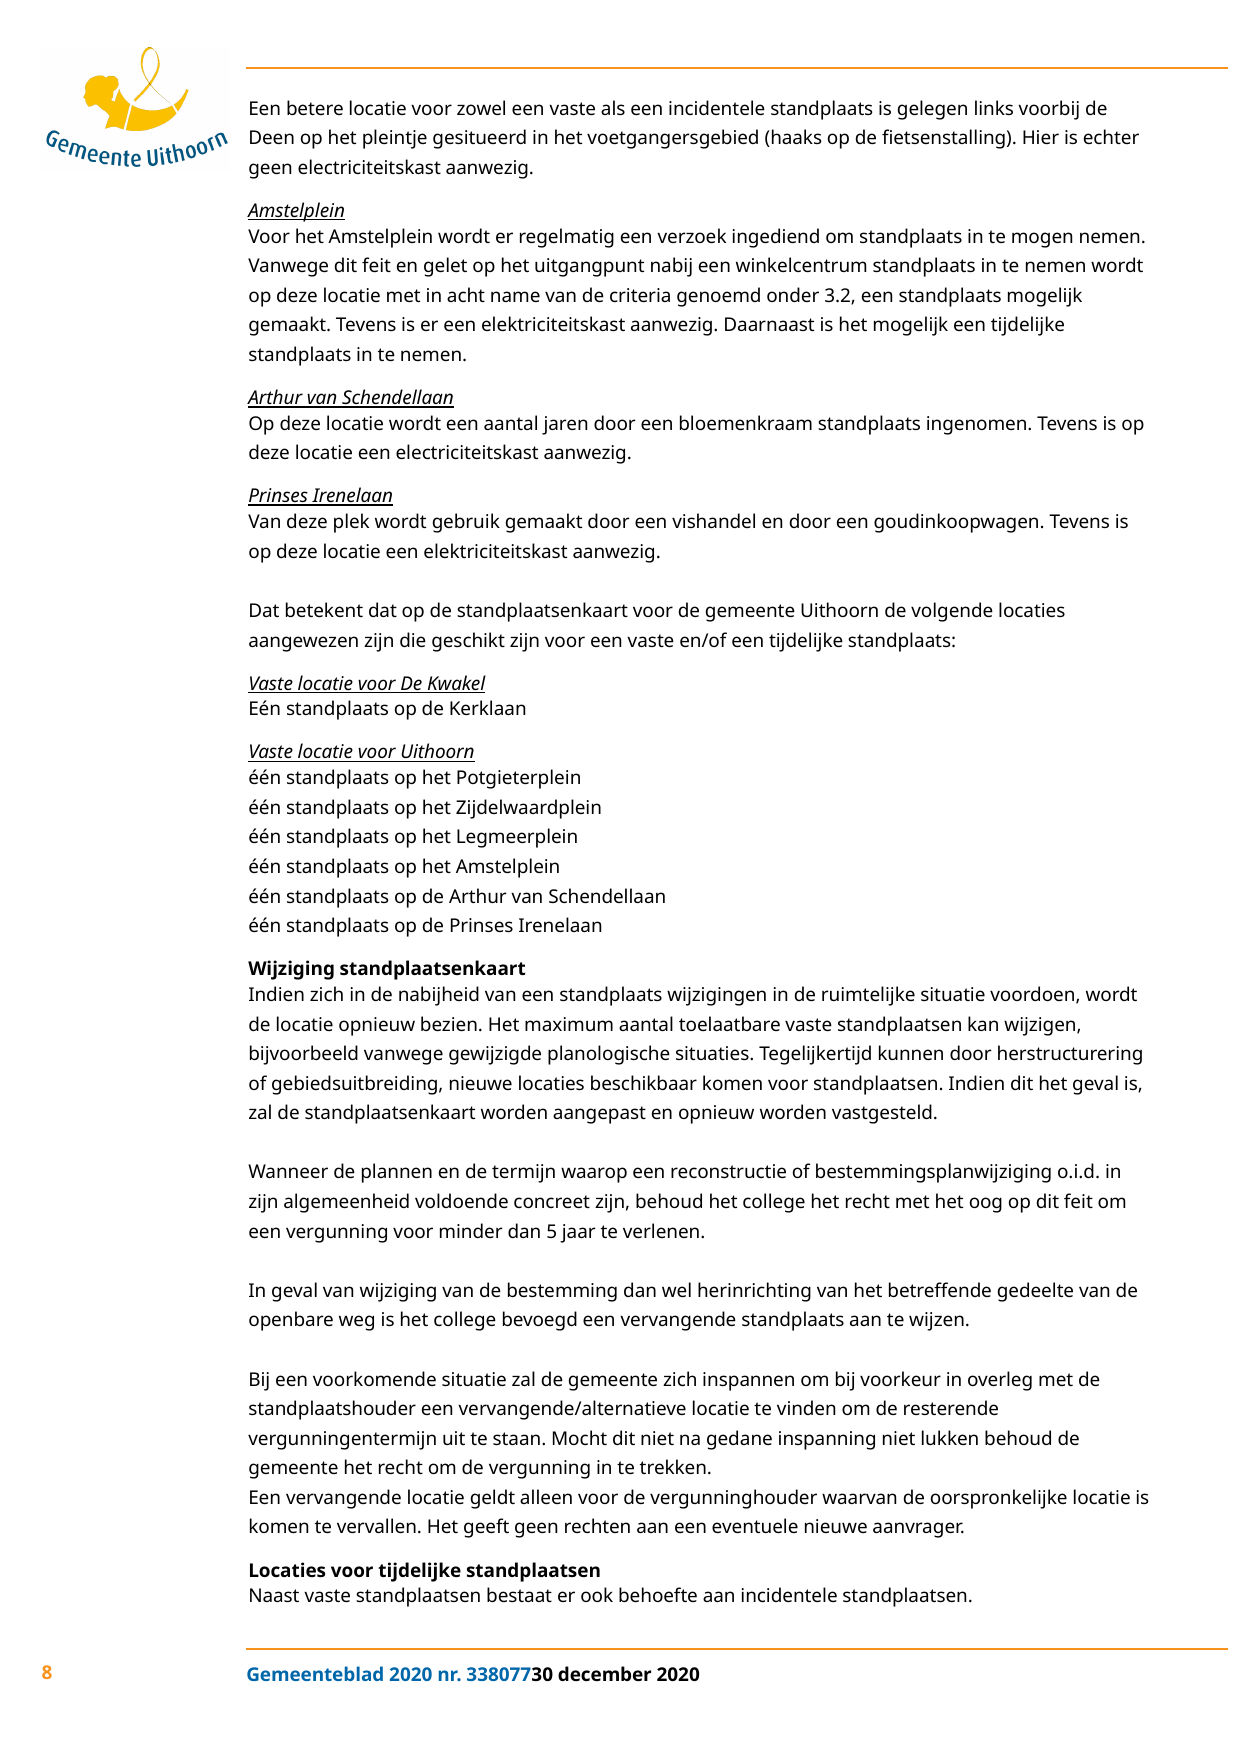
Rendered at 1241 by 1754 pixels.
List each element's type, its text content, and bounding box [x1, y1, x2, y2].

text Wanneer de plannen en de termijn waarop een reconstructie of bestemmingsplanwijziging o.i.d. in zijn algemeenheid voldoende concreet zijn, behoud het college het recht met het oog op dit feit om een vergunning voor minder dan 5 jaar te verlenen. [248, 1159, 1152, 1244]
text Dat betekent dat op de standplaatsenkaart voor de gemeente Uithoorn de volgende locaties aangewezen zijn die geschikt zijn voor een vaste en/of een tijdelijke standplaats: [248, 597, 1152, 652]
text Wijziging standplaatsenkaart [248, 956, 1152, 981]
text Bij een voorkomende situatie zal de gemeente zich inspannen om bij voorkeur in overleg met de standplaatshouder een vervangende/alternatieve locatie te vinden om de resterende vergunningentermijn uit te staan. Mocht dit niet na gedane inspanning niet lukken behoud de gemeente het recht om de vergunning in te trekken. [248, 1366, 1152, 1480]
text één standplaats op het Legmeerplein [248, 824, 1152, 849]
text één standplaats op het Amstelplein [248, 853, 1152, 879]
text Arthur van Schendellaan [248, 384, 1152, 410]
text Vaste locatie voor De Kwakel [248, 670, 1152, 696]
text Amstelplein [248, 197, 1152, 223]
text Van deze plek wordt gebruik gemaakt door een vishandel en door een goudinkoopwagen. Tevens is op deze locatie een elektriciteitskast aanwezig. [248, 508, 1152, 564]
text één standplaats op de Prinses Irenelaan [248, 912, 1152, 938]
text Prinses Irenelaan [248, 483, 1152, 508]
text Eén standplaats op de Kerklaan [248, 696, 1152, 721]
text Vaste locatie voor Uithoorn [248, 739, 1152, 764]
text Locaties voor tijdelijke standplaatsen [248, 1557, 1152, 1583]
text Op deze locatie wordt een aantal jaren door een bloemenkraam standplaats ingenomen. Tevens is op deze locatie een electriciteitskast aanwezig. [248, 410, 1152, 465]
text In geval van wijziging van de bestemming dan wel herinrichting van het betreffende gedeelte van de openbare weg is het college bevoegd een vervangende standplaats aan te wijzen. [248, 1277, 1152, 1332]
text Indien zich in de nabijheid van een standplaats wijzigingen in de ruimtelijke situatie voordoen, wordt de locatie opnieuw bezien. Het maximum aantal toelaatbare vaste standplaatsen kan wijzigen, bijvoorbeeld vanwege gewijzigde planologische situaties. Tegelijkertijd kunnen door herstructurering of gebiedsuitbreiding, nieuwe locaties beschikbaar komen voor standplaatsen. Indien dit het geval is, zal de standplaatsenkaart worden aangepast en opnieuw worden vastgesteld. [248, 981, 1152, 1125]
text één standplaats op het Zijdelwaardplein [248, 794, 1152, 820]
text Een betere locatie voor zowel een vaste als een incidentele standplaats is gelegen links voorbij de Deen op het pleintje gesitueerd in het voetgangersgebied (haaks op de fietsenstalling). Hier is echter geen electriciteitskast aanwezig. [248, 95, 1152, 180]
text één standplaats op de Arthur van Schendellaan [248, 883, 1152, 908]
text Voor het Amstelplein wordt er regelmatig een verzoek ingediend om standplaats in te mogen nemen. Vanwege dit feit en gelet op het uitgangpunt nabij een winkelcentrum standplaats in te nemen wordt op deze locatie met in acht name van de criteria genoemd onder 3.2, een standplaats mogelijk gemaakt. Tevens is er een elektriciteitskast aanwezig. Daarnaast is het mogelijk een tijdelijke standplaats in te nemen. [248, 223, 1152, 367]
text Een vervangende locatie geldt alleen voor de vergunninghouder waarvan de oorspronkelijke locatie is komen te vervallen. Het geeft geen rechten aan een eventuele nieuwe aanvrager. [248, 1484, 1152, 1539]
picture [41, 47, 231, 172]
text Naast vaste standplaatsen bestaat er ook behoefte aan incidentele standplaatsen. [248, 1583, 1152, 1608]
text één standplaats op het Potgieterplein [248, 764, 1152, 790]
